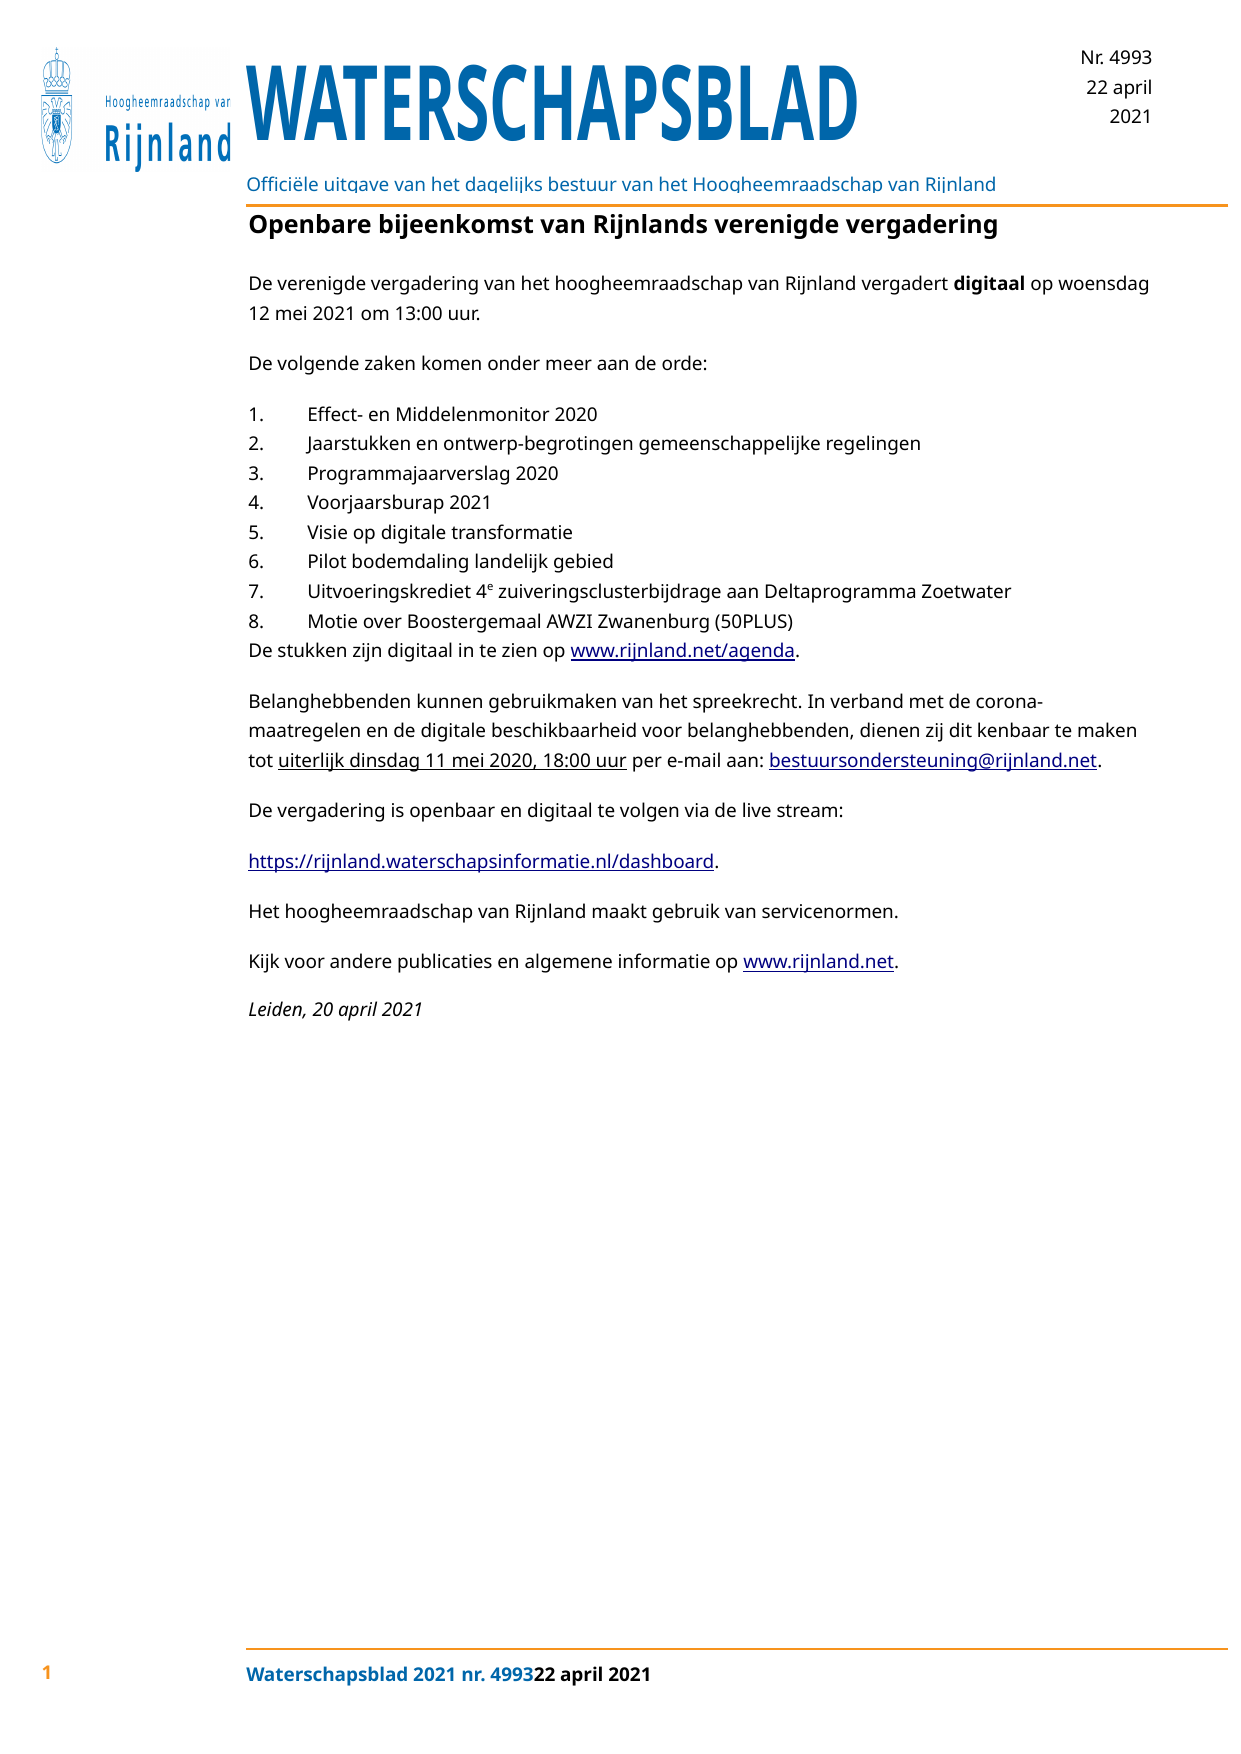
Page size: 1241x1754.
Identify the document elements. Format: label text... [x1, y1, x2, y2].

list Uitvoeringskrediet 4e zuiveringsclusterbijdrage aan Deltaprogramma Zoetwater [248, 578, 1152, 604]
list Visie op digitale transformatie [248, 519, 1152, 545]
text De verenigde vergadering van het hoogheemraadschap van Rijnland vergadert digitaal op woensdag 12 mei 2021 om 13:00 uur. [248, 270, 1152, 326]
text De volgende zaken komen onder meer aan de orde: [248, 350, 1152, 376]
text Kijk voor andere publicaties en algemene informatie op www.rijnland.net. [248, 949, 1152, 974]
text De vergadering is openbaar en digitaal te volgen via de live stream: [248, 797, 1152, 823]
text Openbare bijeenkomst van Rijnlands verenigde vergadering [248, 207, 1152, 241]
text Belanghebbenden kunnen gebruikmaken van het spreekrecht. In verband met de corona-maatregelen en de digitale beschikbaarheid voor belanghebbenden, dienen zij dit kenbaar te maken tot uiterlijk dinsdag 11 mei 2020, 18:00 uur per e-mail aan: bestuursondersteuning@rijnland.net. [248, 688, 1152, 773]
list Pilot bodemdaling landelijk gebied [248, 549, 1152, 574]
text Leiden, 20 april 2021 [248, 996, 1152, 1022]
picture [41, 47, 231, 172]
text De stukken zijn digitaal in te zien op www.rijnland.net/agenda. [248, 637, 1152, 663]
list Effect- en Middelenmonitor 2020 [248, 401, 1152, 426]
list Voorjaarsburap 2021 [248, 489, 1152, 515]
list Motie over Boostergemaal AWZI Zwanenburg (50PLUS) [248, 608, 1152, 633]
list Programmajaarverslag 2020 [248, 460, 1152, 486]
list Jaarstukken en ontwerp-begrotingen gemeenschappelijke regelingen [248, 430, 1152, 456]
text Het hoogheemraadschap van Rijnland maakt gebruik van servicenormen. [248, 898, 1152, 924]
text https://rijnland.waterschapsinformatie.nl/dashboard. [248, 848, 1152, 873]
